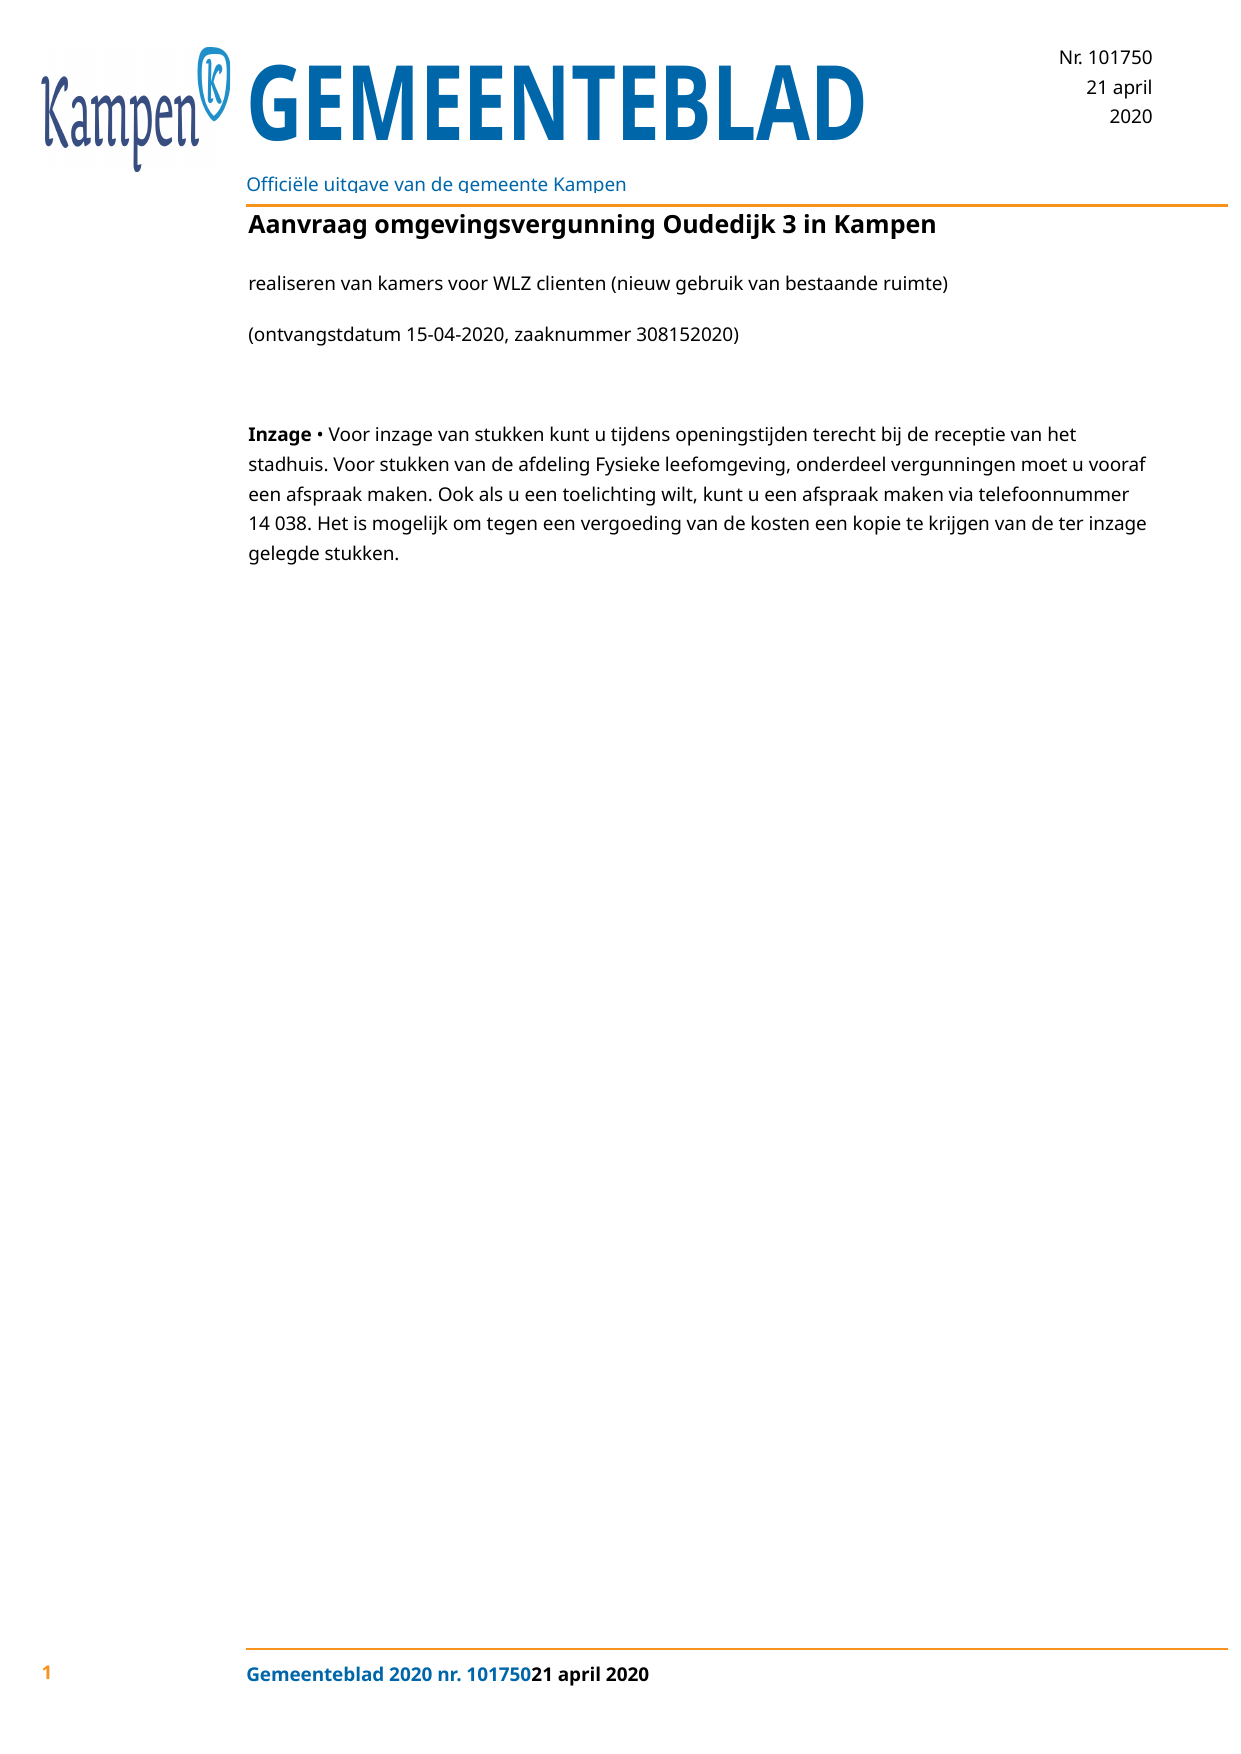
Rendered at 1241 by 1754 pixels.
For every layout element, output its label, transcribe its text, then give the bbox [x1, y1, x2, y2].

text Inzage • Voor inzage van stukken kunt u tijdens openingstijden terecht bij de receptie van het stadhuis. Voor stukken van de afdeling Fysieke leefomgeving, onderdeel vergunningen moet u vooraf een afspraak maken. Ook als u een toelichting wilt, kunt u een afspraak maken via telefoonnummer 14 038. Het is mogelijk om tegen een vergoeding van de kosten een kopie te krijgen van de ter inzage gelegde stukken. [248, 422, 1152, 566]
text realiseren van kamers voor WLZ clienten (nieuw gebruik van bestaande ruimte) [248, 270, 1152, 296]
picture [41, 47, 231, 172]
text (ontvangstdatum 15-04-2020, zaaknummer 308152020) [248, 321, 1152, 346]
text Aanvraag omgevingsvergunning Oudedijk 3 in Kampen [248, 207, 1152, 241]
